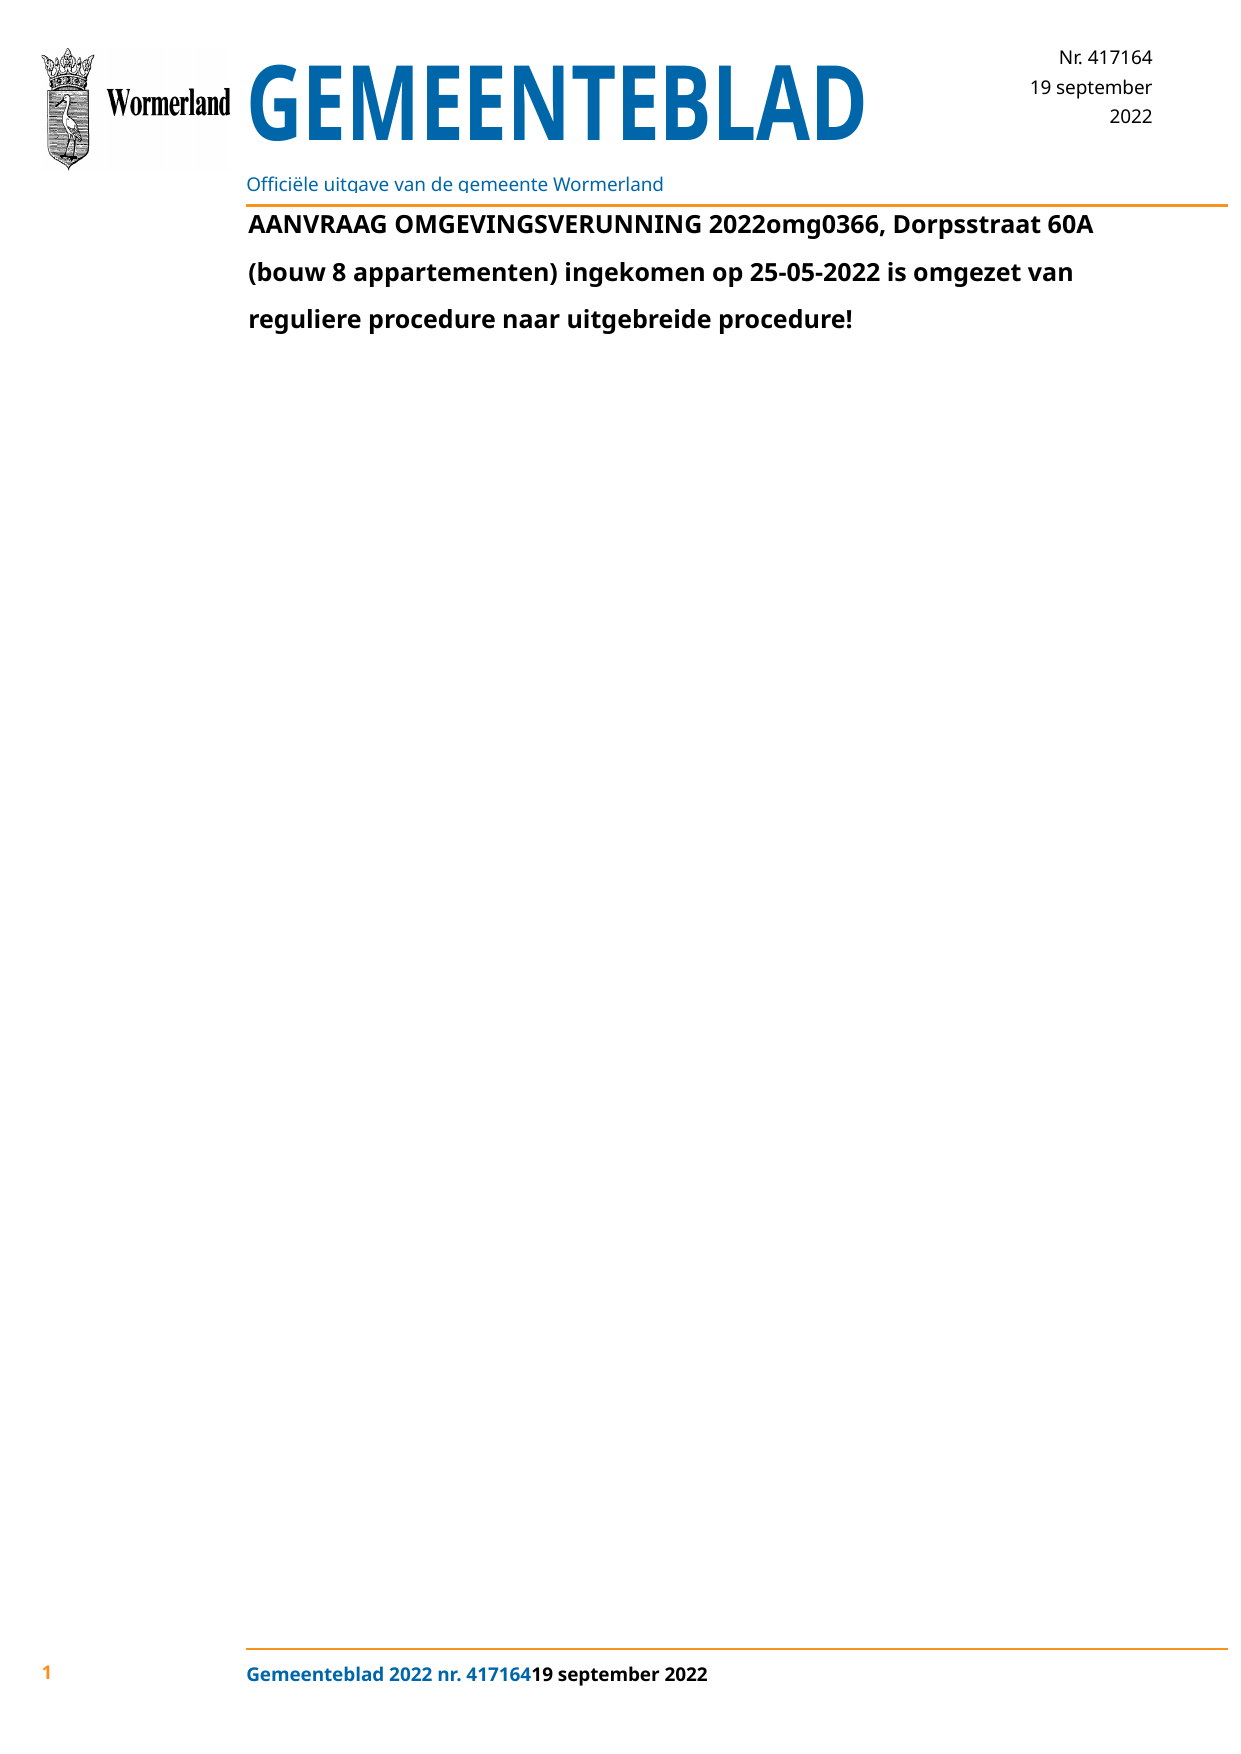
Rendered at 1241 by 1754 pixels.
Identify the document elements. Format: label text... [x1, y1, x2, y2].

text AANVRAAG OMGEVINGSVERUNNING 2022omg0366, Dorpsstraat 60A (bouw 8 appartementen) ingekomen op 25-05-2022 is omgezet van reguliere procedure naar uitgebreide procedure! [248, 207, 1152, 336]
picture [41, 47, 231, 172]
